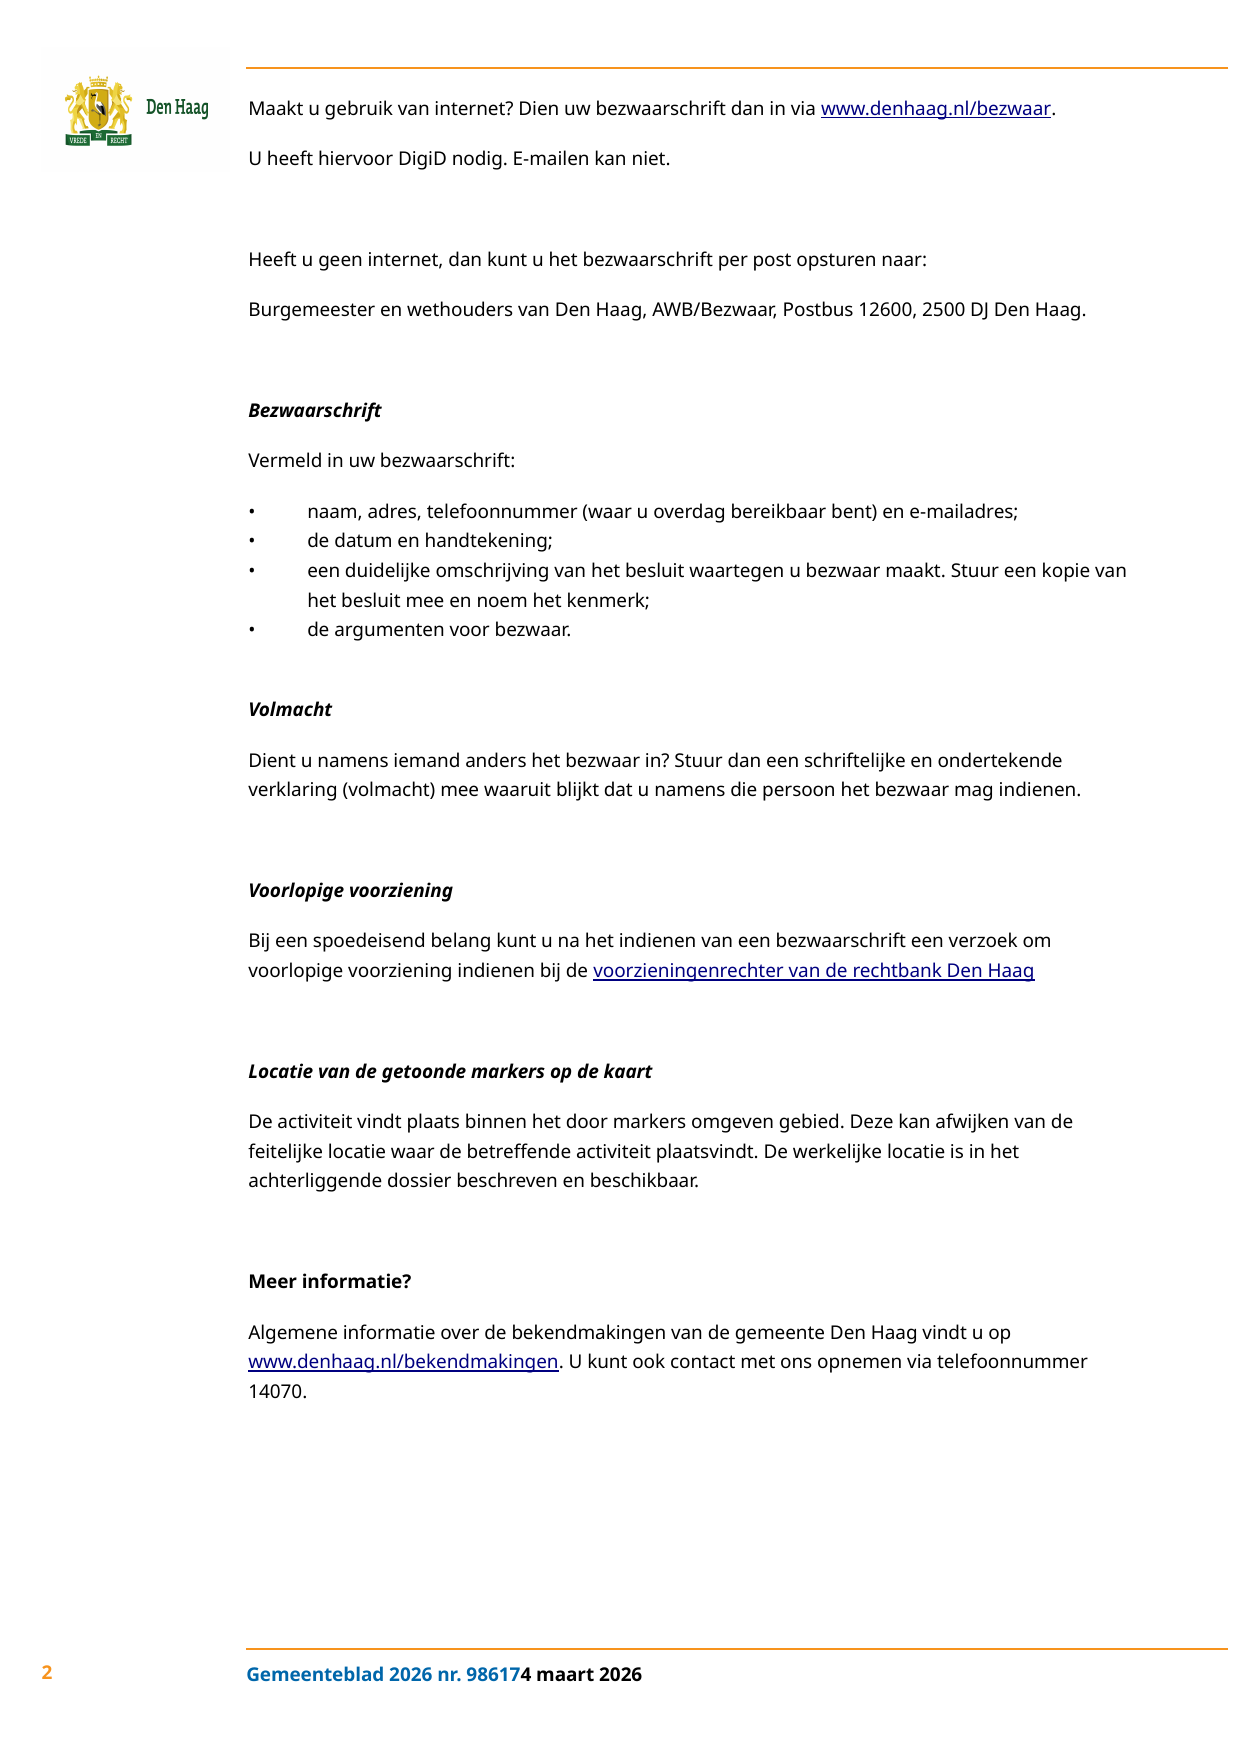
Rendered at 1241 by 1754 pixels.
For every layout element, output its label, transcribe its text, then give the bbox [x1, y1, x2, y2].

text Dient u namens iemand anders het bezwaar in? Stuur dan een schriftelijke en ondertekende verklaring (volmacht) mee waaruit blijkt dat u namens die persoon het bezwaar mag indienen. [248, 747, 1152, 802]
text Meer informatie? [248, 1268, 1152, 1294]
text Volmacht [248, 696, 1152, 722]
text Algemene informatie over de bekendmakingen van de gemeente Den Haag vindt u op www.denhaag.nl/bekendmakingen. U kunt ook contact met ons opnemen via telefoonnummer 14070. [248, 1319, 1152, 1404]
list de argumenten voor bezwaar. [248, 616, 1152, 642]
text Bezwaarschrift [248, 397, 1152, 423]
list naam, adres, telefoonnummer (waar u overdag bereikbaar bent) en e-mailadres; [248, 498, 1152, 524]
text Bij een spoedeisend belang kunt u na het indienen van een bezwaarschrift een verzoek om voorlopige voorziening indienen bij de voorzieningenrechter van de rechtbank Den Haag [248, 928, 1152, 983]
text U heeft hiervoor DigiD nodig. E-mailen kan niet. [248, 145, 1152, 171]
text Locatie van de getoonde markers op de kaart [248, 1058, 1152, 1084]
list de datum en handtekening; [248, 528, 1152, 553]
text Vermeld in uw bezwaarschrift: [248, 448, 1152, 473]
text Burgemeester en wethouders van Den Haag, AWB/Bezwaar, Postbus 12600, 2500 DJ Den Haag. [248, 296, 1152, 322]
text Voorlopige voorziening [248, 877, 1152, 903]
text De activiteit vindt plaats binnen het door markers omgeven gebied. Deze kan afwijken van de feitelijke locatie waar de betreffende activiteit plaatsvindt. De werkelijke locatie is in het achterliggende dossier beschreven en beschikbaar. [248, 1108, 1152, 1193]
picture [41, 47, 231, 172]
text Heeft u geen internet, dan kunt u het bezwaarschrift per post opsturen naar: [248, 246, 1152, 272]
list een duidelijke omschrijving van het besluit waartegen u bezwaar maakt. Stuur een kopie van het besluit mee en noem het kenmerk; [248, 557, 1152, 613]
text Maakt u gebruik van internet? Dien uw bezwaarschrift dan in via www.denhaag.nl/bezwaar. [248, 95, 1152, 121]
